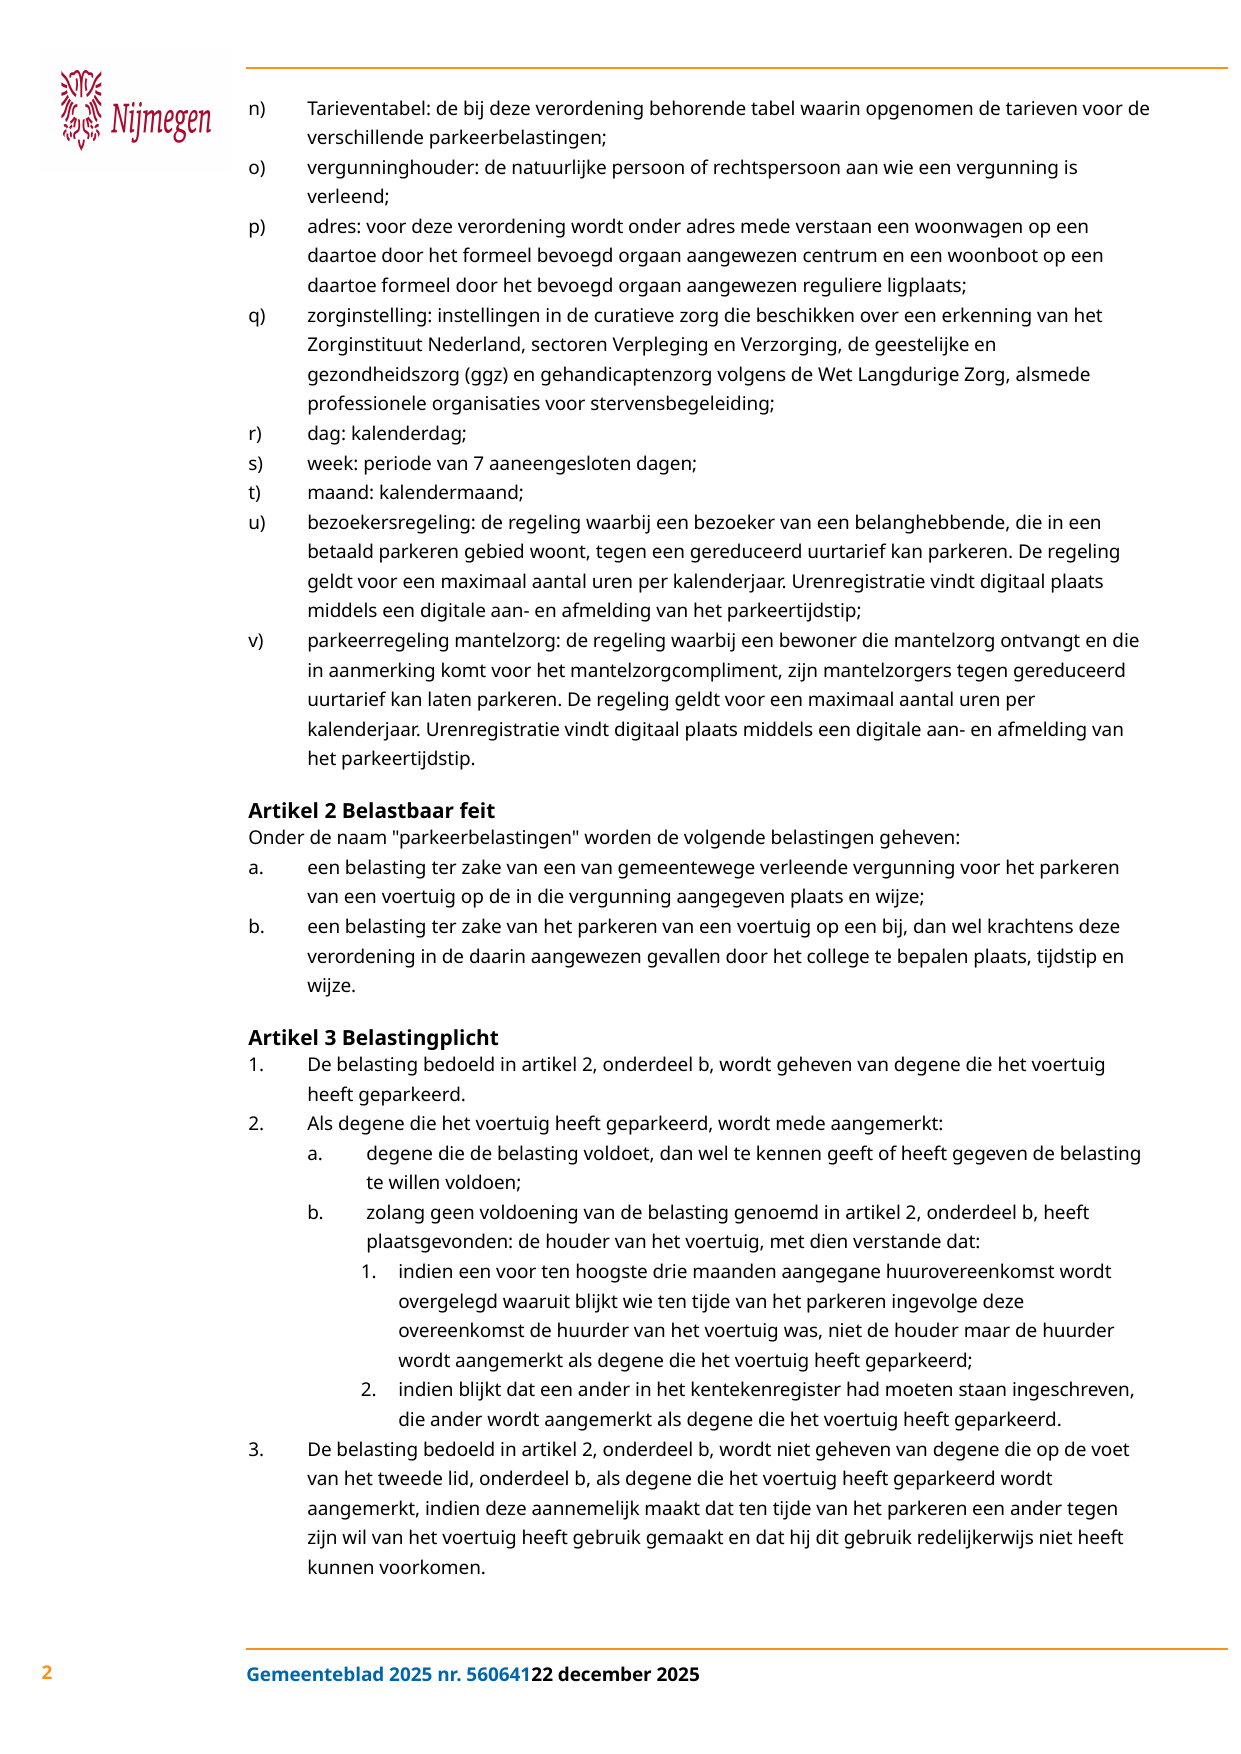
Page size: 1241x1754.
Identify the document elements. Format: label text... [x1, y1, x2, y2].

text Artikel 3 Belastingplicht [248, 1023, 1152, 1051]
list zorginstelling: instellingen in de curatieve zorg die beschikken over een erkenning van het Zorginstituut Nederland, sectoren Verpleging en Verzorging, de geestelijke en gezondheidszorg (ggz) en gehandicaptenzorg volgens de Wet Langdurige Zorg, alsmede professionele organisaties voor stervensbegeleiding; [248, 302, 1152, 416]
list parkeerregeling mantelzorg: de regeling waarbij een bewoner die mantelzorg ontvangt en die in aanmerking komt voor het mantelzorgcompliment, zijn mantelzorgers tegen gereduceerd uurtarief kan laten parkeren. De regeling geldt voor een maximaal aantal uren per kalenderjaar. Urenregistratie vindt digitaal plaats middels een digitale aan- en afmelding van het parkeertijdstip. [248, 627, 1152, 771]
picture [41, 47, 231, 172]
list zolang geen voldoening van de belasting genoemd in artikel 2, onderdeel b, heeft plaatsgevonden: de houder van het voertuig, met dien verstande dat: [307, 1199, 1152, 1254]
list bezoekersregeling: de regeling waarbij een bezoeker van een belanghebbende, die in een betaald parkeren gebied woont, tegen een gereduceerd uurtarief kan parkeren. De regeling geldt voor een maximaal aantal uren per kalenderjaar. Urenregistratie vindt digitaal plaats middels een digitale aan- en afmelding van het parkeertijdstip; [248, 509, 1152, 623]
list De belasting bedoeld in artikel 2, onderdeel b, wordt niet geheven van degene die op de voet van het tweede lid, onderdeel b, als degene die het voertuig heeft geparkeerd wordt aangemerkt, indien deze aannemelijk maakt dat ten tijde van het parkeren een ander tegen zijn wil van het voertuig heeft gebruik gemaakt en dat hij dit gebruik redelijkerwijs niet heeft kunnen voorkomen. [248, 1436, 1152, 1580]
list een belasting ter zake van een van gemeentewege verleende vergunning voor het parkeren van een voertuig op de in die vergunning aangegeven plaats en wijze; [248, 854, 1152, 909]
list De belasting bedoeld in artikel 2, onderdeel b, wordt geheven van degene die het voertuig heeft geparkeerd. [248, 1051, 1152, 1107]
list vergunninghouder: de natuurlijke persoon of rechtspersoon aan wie een vergunning is verleend; [248, 154, 1152, 209]
list adres: voor deze verordening wordt onder adres mede verstaan een woonwagen op een daartoe door het formeel bevoegd orgaan aangewezen centrum en een woonboot op een daartoe formeel door het bevoegd orgaan aangewezen reguliere ligplaats; [248, 213, 1152, 298]
list dag: kalenderdag; [248, 420, 1152, 446]
list een belasting ter zake van het parkeren van een voertuig op een bij, dan wel krachtens deze verordening in de daarin aangewezen gevallen door het college te bepalen plaats, tijdstip en wijze. [248, 913, 1152, 998]
text Artikel 2 Belastbaar feit [248, 796, 1152, 824]
list degene die de belasting voldoet, dan wel te kennen geeft of heeft gegeven de belasting te willen voldoen; [307, 1140, 1152, 1195]
text Onder de naam "parkeerbelastingen" worden de volgende belastingen geheven: [248, 824, 1152, 850]
list indien blijkt dat een ander in het kentekenregister had moeten staan ingeschreven, die ander wordt aangemerkt als degene die het voertuig heeft geparkeerd. [361, 1377, 1152, 1432]
list Tarieventabel: de bij deze verordening behorende tabel waarin opgenomen de tarieven voor de verschillende parkeerbelastingen; [248, 95, 1152, 150]
list indien een voor ten hoogste drie maanden aangegane huurovereenkomst wordt overgelegd waaruit blijkt wie ten tijde van het parkeren ingevolge deze overeenkomst de huurder van het voertuig was, niet de houder maar de huurder wordt aangemerkt als degene die het voertuig heeft geparkeerd; [361, 1258, 1152, 1373]
list maand: kalendermaand; [248, 479, 1152, 505]
list week: periode van 7 aaneengesloten dagen; [248, 450, 1152, 476]
list Als degene die het voertuig heeft geparkeerd, wordt mede aangemerkt: [248, 1110, 1152, 1136]
